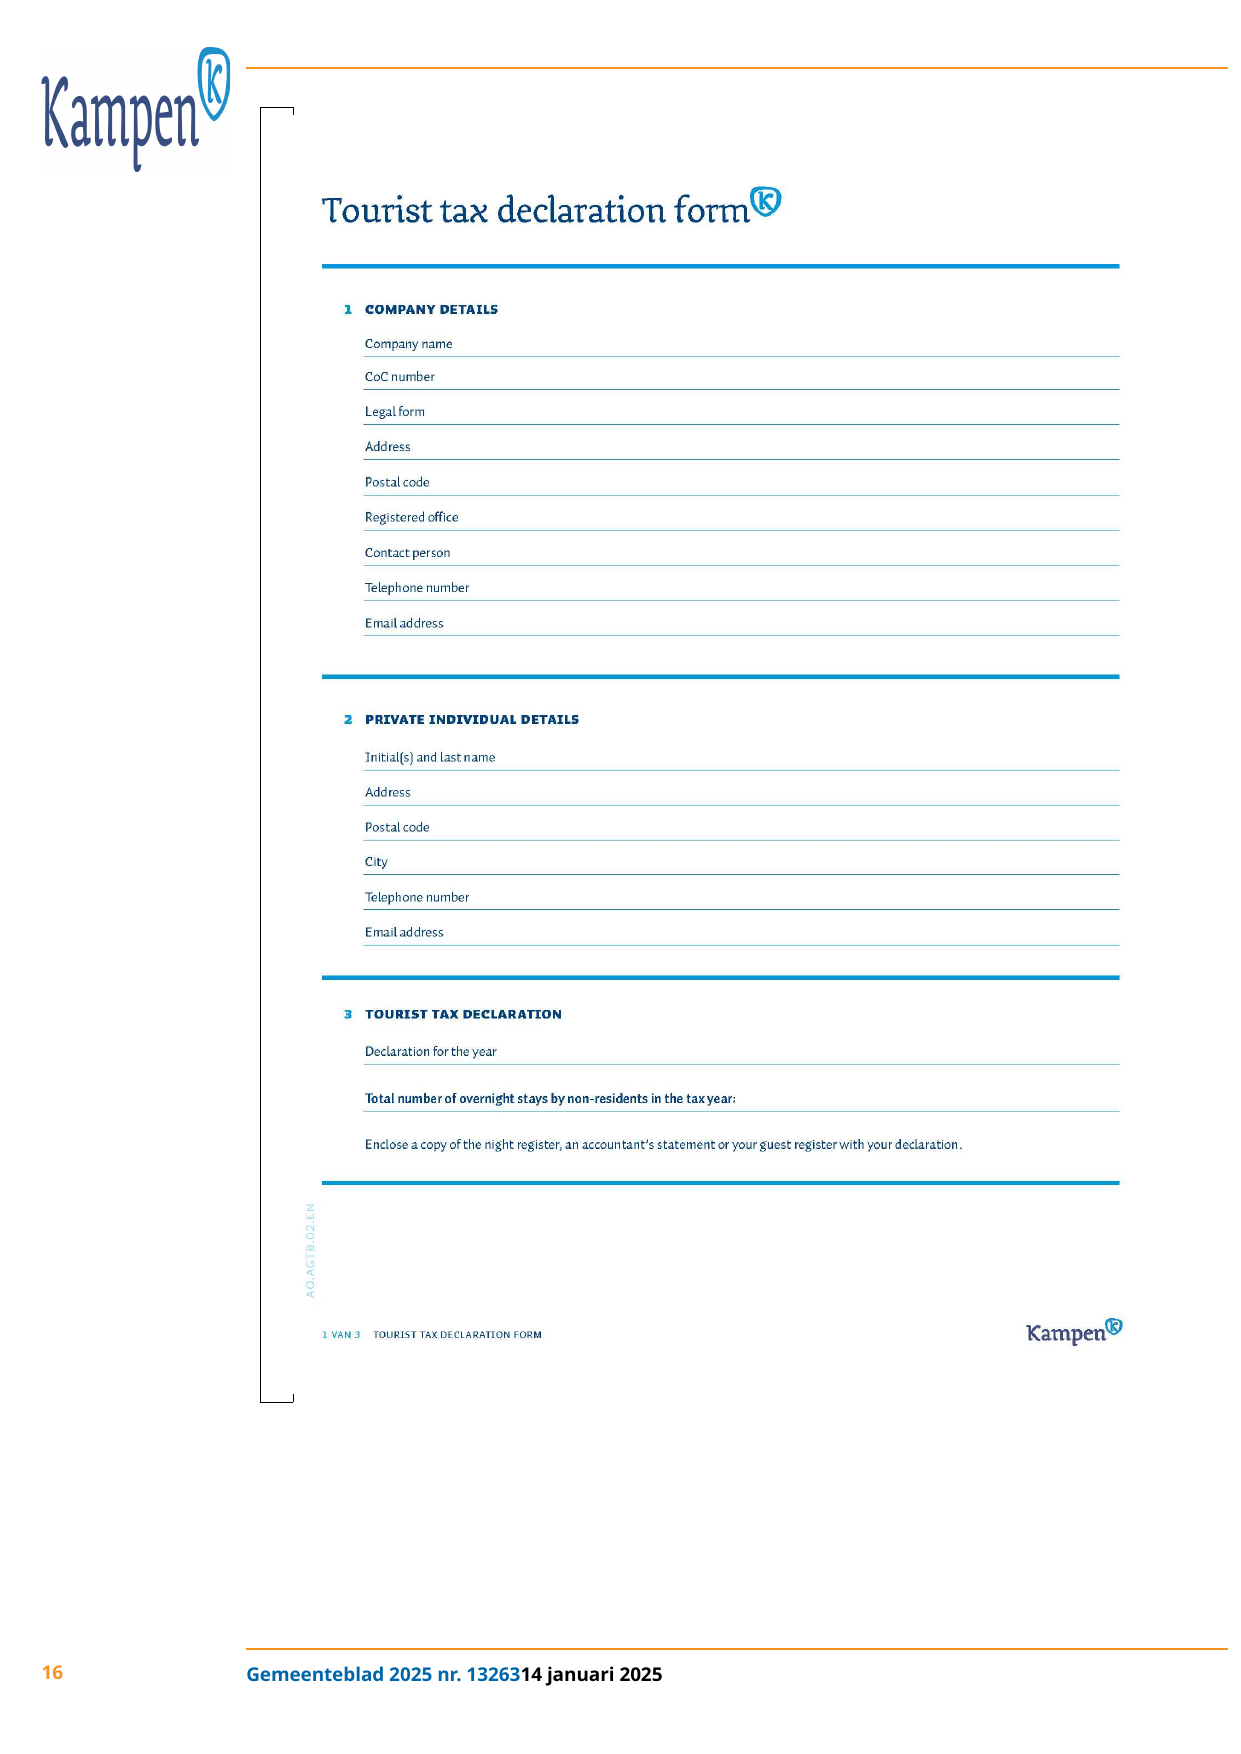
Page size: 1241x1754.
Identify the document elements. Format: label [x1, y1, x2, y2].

picture [41, 47, 231, 172]
picture [268, 115, 1173, 1394]
